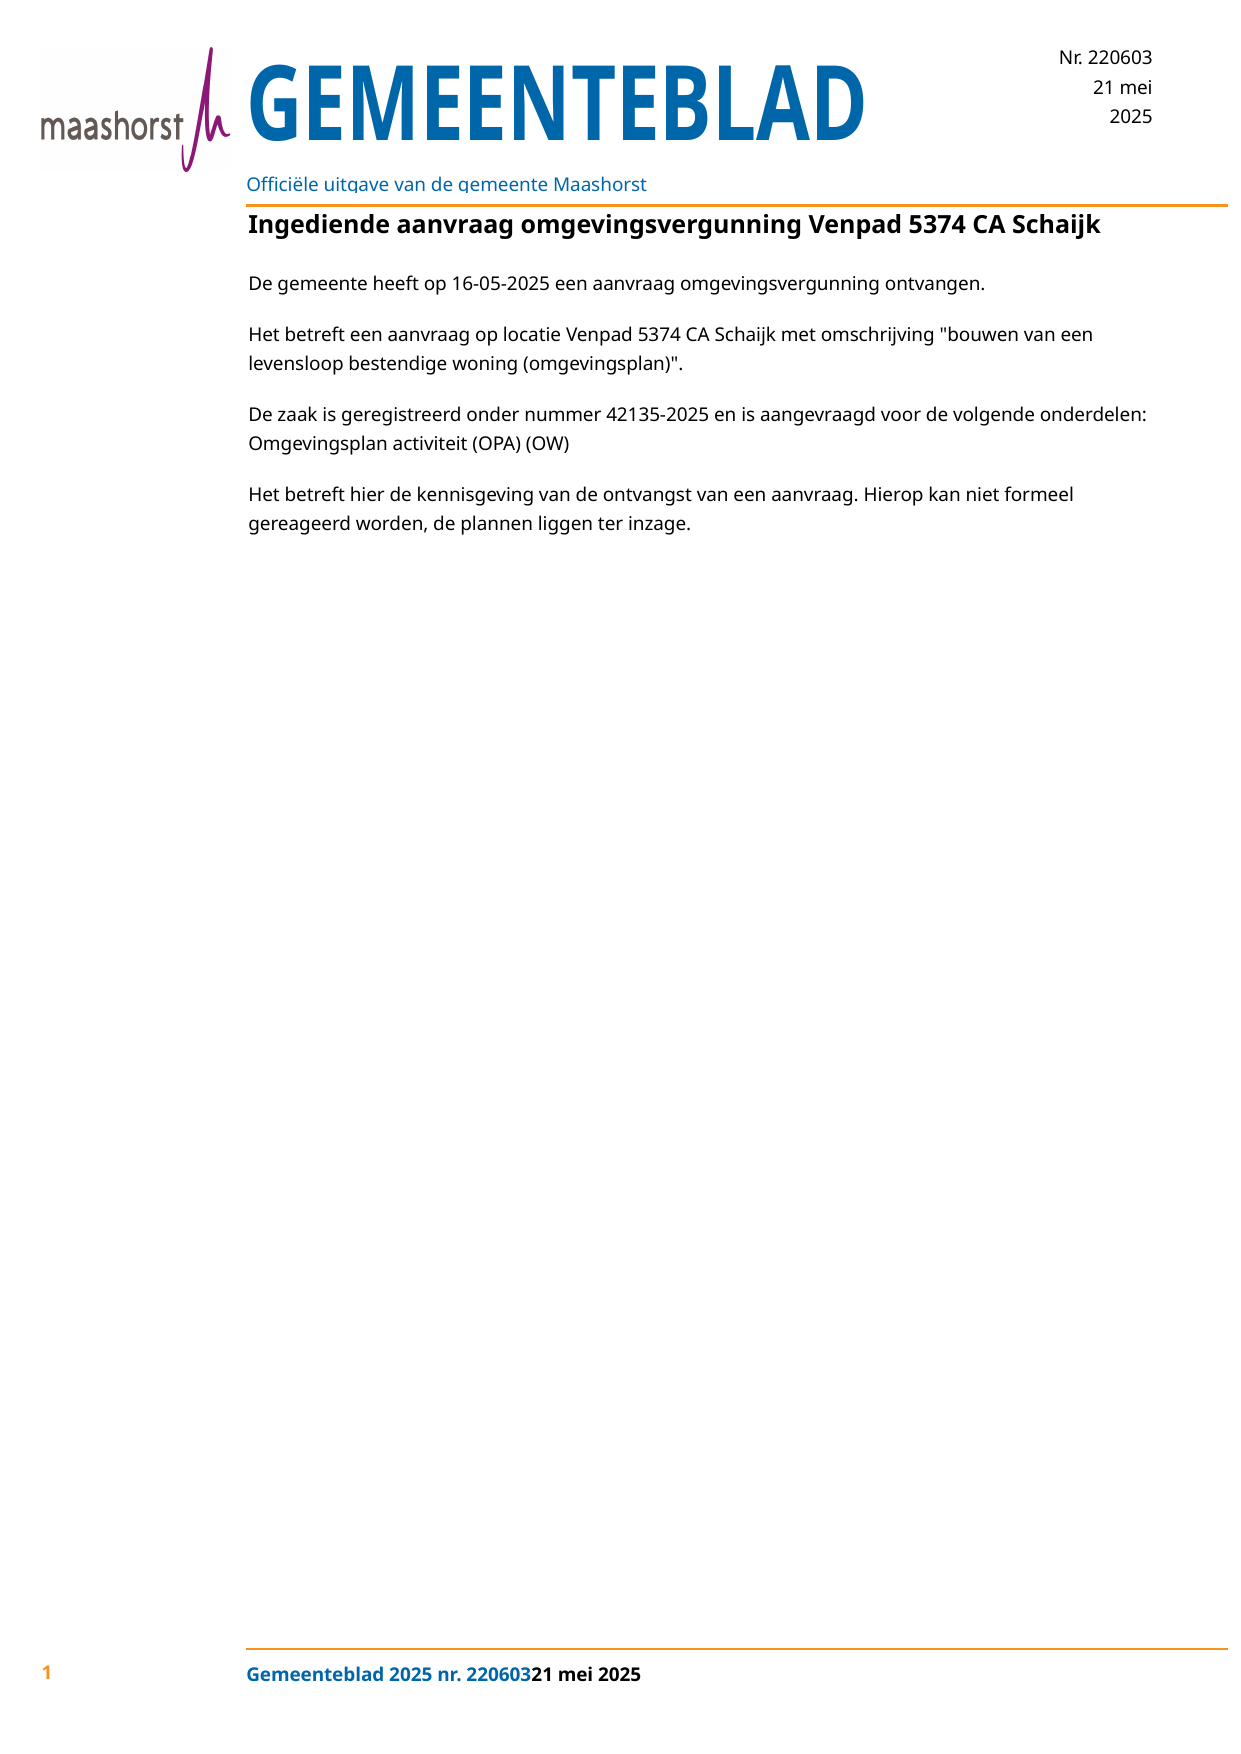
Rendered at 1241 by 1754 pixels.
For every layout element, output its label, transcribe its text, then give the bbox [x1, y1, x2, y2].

text Het betreft hier de kennisgeving van de ontvangst van een aanvraag. Hierop kan niet formeel gereageerd worden, de plannen liggen ter inzage. [248, 481, 1152, 536]
picture [41, 47, 231, 172]
text De zaak is geregistreerd onder nummer 42135-2025 en is aangevraagd voor de volgende onderdelen: Omgevingsplan activiteit (OPA) (OW) [248, 401, 1152, 456]
text Ingediende aanvraag omgevingsvergunning Venpad 5374 CA Schaijk [248, 207, 1152, 241]
text Het betreft een aanvraag op locatie Venpad 5374 CA Schaijk met omschrijving "bouwen van een levensloop bestendige woning (omgevingsplan)". [248, 321, 1152, 376]
text De gemeente heeft op 16-05-2025 een aanvraag omgevingsvergunning ontvangen. [248, 270, 1152, 296]
